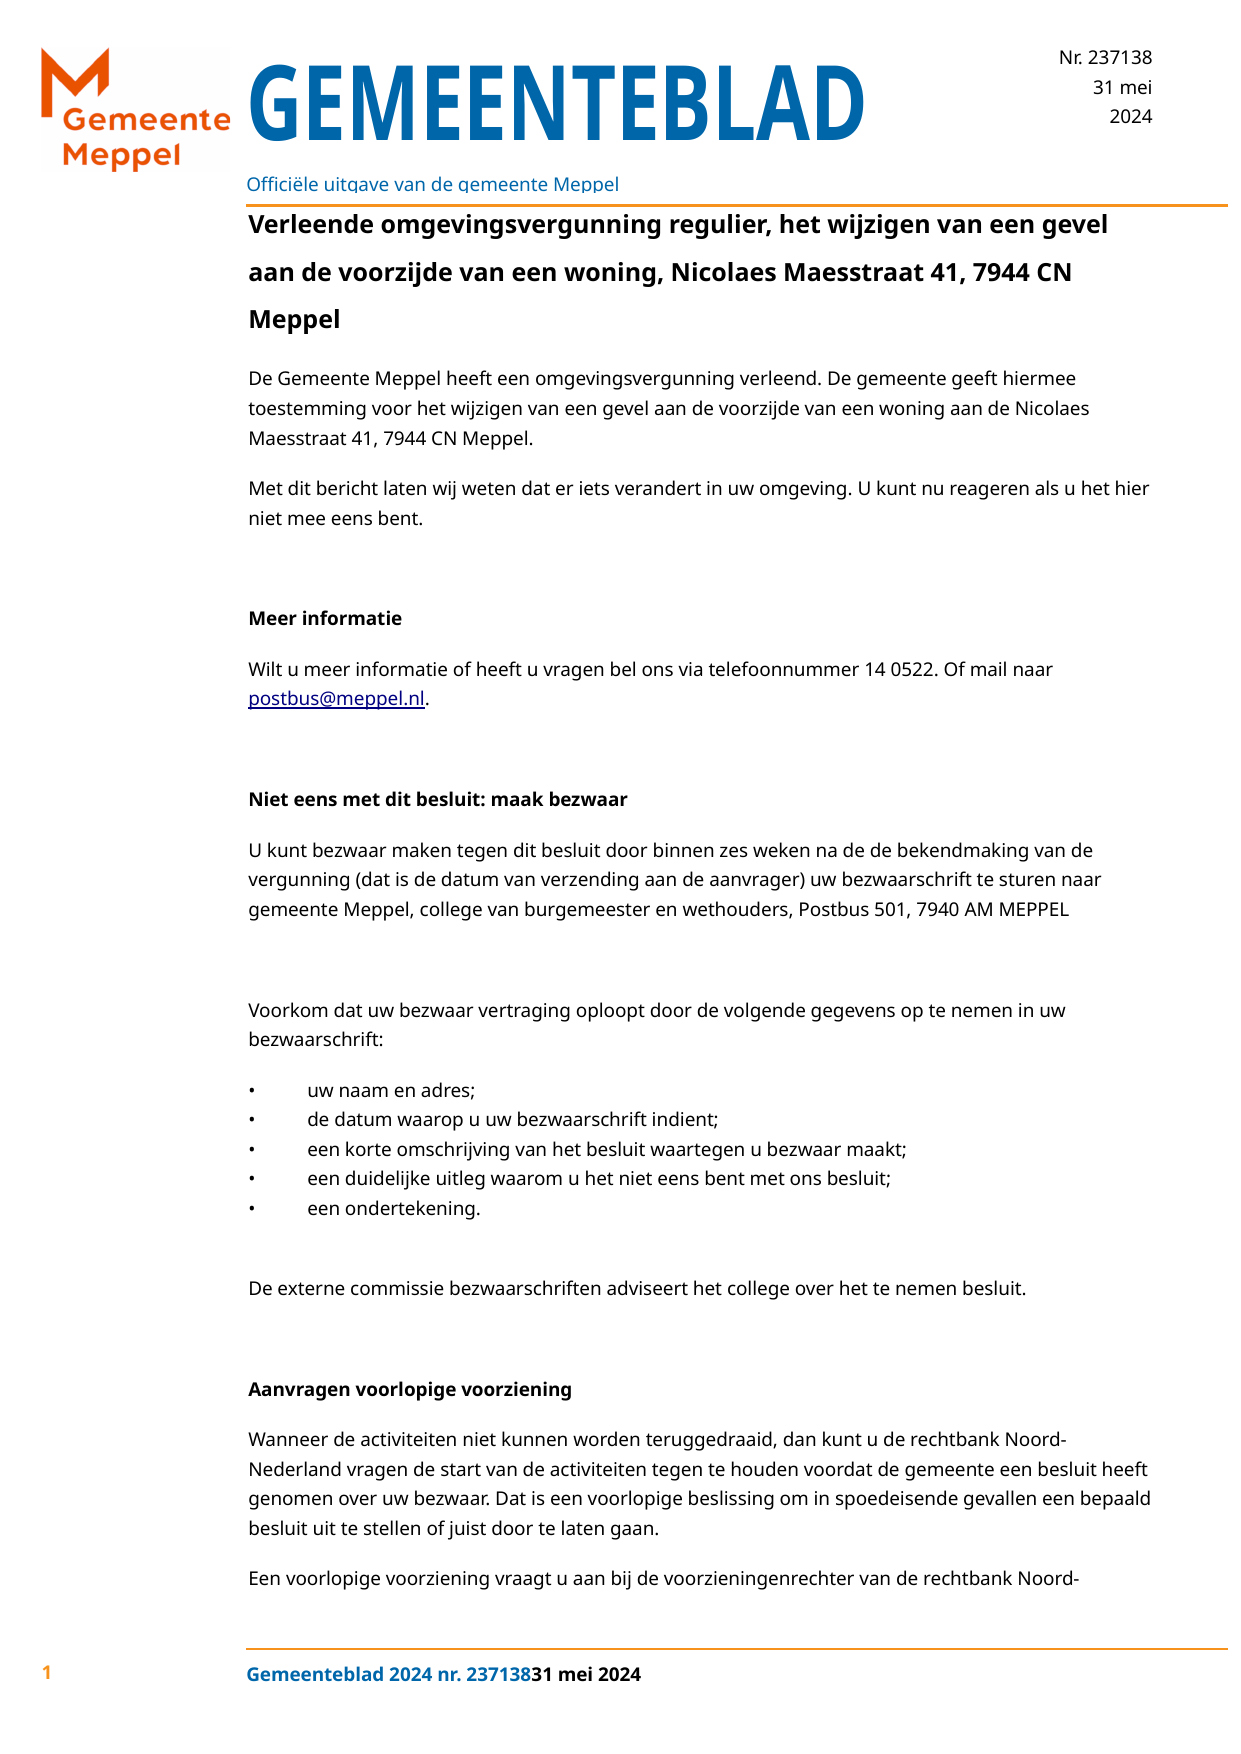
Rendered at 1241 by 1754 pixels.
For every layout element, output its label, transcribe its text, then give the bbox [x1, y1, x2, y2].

text De Gemeente Meppel heeft een omgevingsvergunning verleend. De gemeente geeft hiermee toestemming voor het wijzigen van een gevel aan de voorzijde van een woning aan de Nicolaes Maesstraat 41, 7944 CN Meppel. [248, 366, 1152, 450]
text Niet eens met dit besluit: maak bezwaar [248, 786, 1152, 812]
text Voorkom dat uw bezwaar vertraging oploopt door de volgende gegevens op te nemen in uw bezwaarschrift: [248, 997, 1152, 1052]
text Verleende omgevingsvergunning regulier, het wijzigen van een gevel aan de voorzijde van een woning, Nicolaes Maesstraat 41, 7944 CN Meppel [248, 207, 1152, 336]
picture [41, 47, 231, 172]
text Wilt u meer informatie of heeft u vragen bel ons via telefoonnummer 14 0522. Of mail naar postbus@meppel.nl. [248, 656, 1152, 711]
list een korte omschrijving van het besluit waartegen u bezwaar maakt; [248, 1136, 1152, 1162]
list uw naam en adres; [248, 1077, 1152, 1102]
text U kunt bezwaar maken tegen dit besluit door binnen zes weken na de de bekendmaking van de vergunning (dat is de datum van verzending aan de aanvrager) uw bezwaarschrift te sturen naar gemeente Meppel, college van burgemeester en wethouders, Postbus 501, 7940 AM MEPPEL [248, 837, 1152, 922]
list een ondertekening. [248, 1195, 1152, 1221]
text Wanneer de activiteiten niet kunnen worden teruggedraaid, dan kunt u de rechtbank Noord-Nederland vragen de start van de activiteiten tegen te houden voordat de gemeente een besluit heeft genomen over uw bezwaar. Dat is een voorlopige beslissing om in spoedeisende gevallen een bepaald besluit uit te stellen of juist door te laten gaan. [248, 1426, 1152, 1541]
list de datum waarop u uw bezwaarschrift indient; [248, 1106, 1152, 1132]
list een duidelijke uitleg waarom u het niet eens bent met ons besluit; [248, 1166, 1152, 1191]
text Een voorlopige voorziening vraagt u aan bij de voorzieningenrechter van de rechtbank Noord- [248, 1566, 1152, 1591]
text Meer informatie [248, 606, 1152, 631]
text De externe commissie bezwaarschriften adviseert het college over het te nemen besluit. [248, 1275, 1152, 1301]
text Aanvragen voorlopige voorziening [248, 1376, 1152, 1402]
text Met dit bericht laten wij weten dat er iets verandert in uw omgeving. U kunt nu reageren als u het hier niet mee eens bent. [248, 475, 1152, 530]
